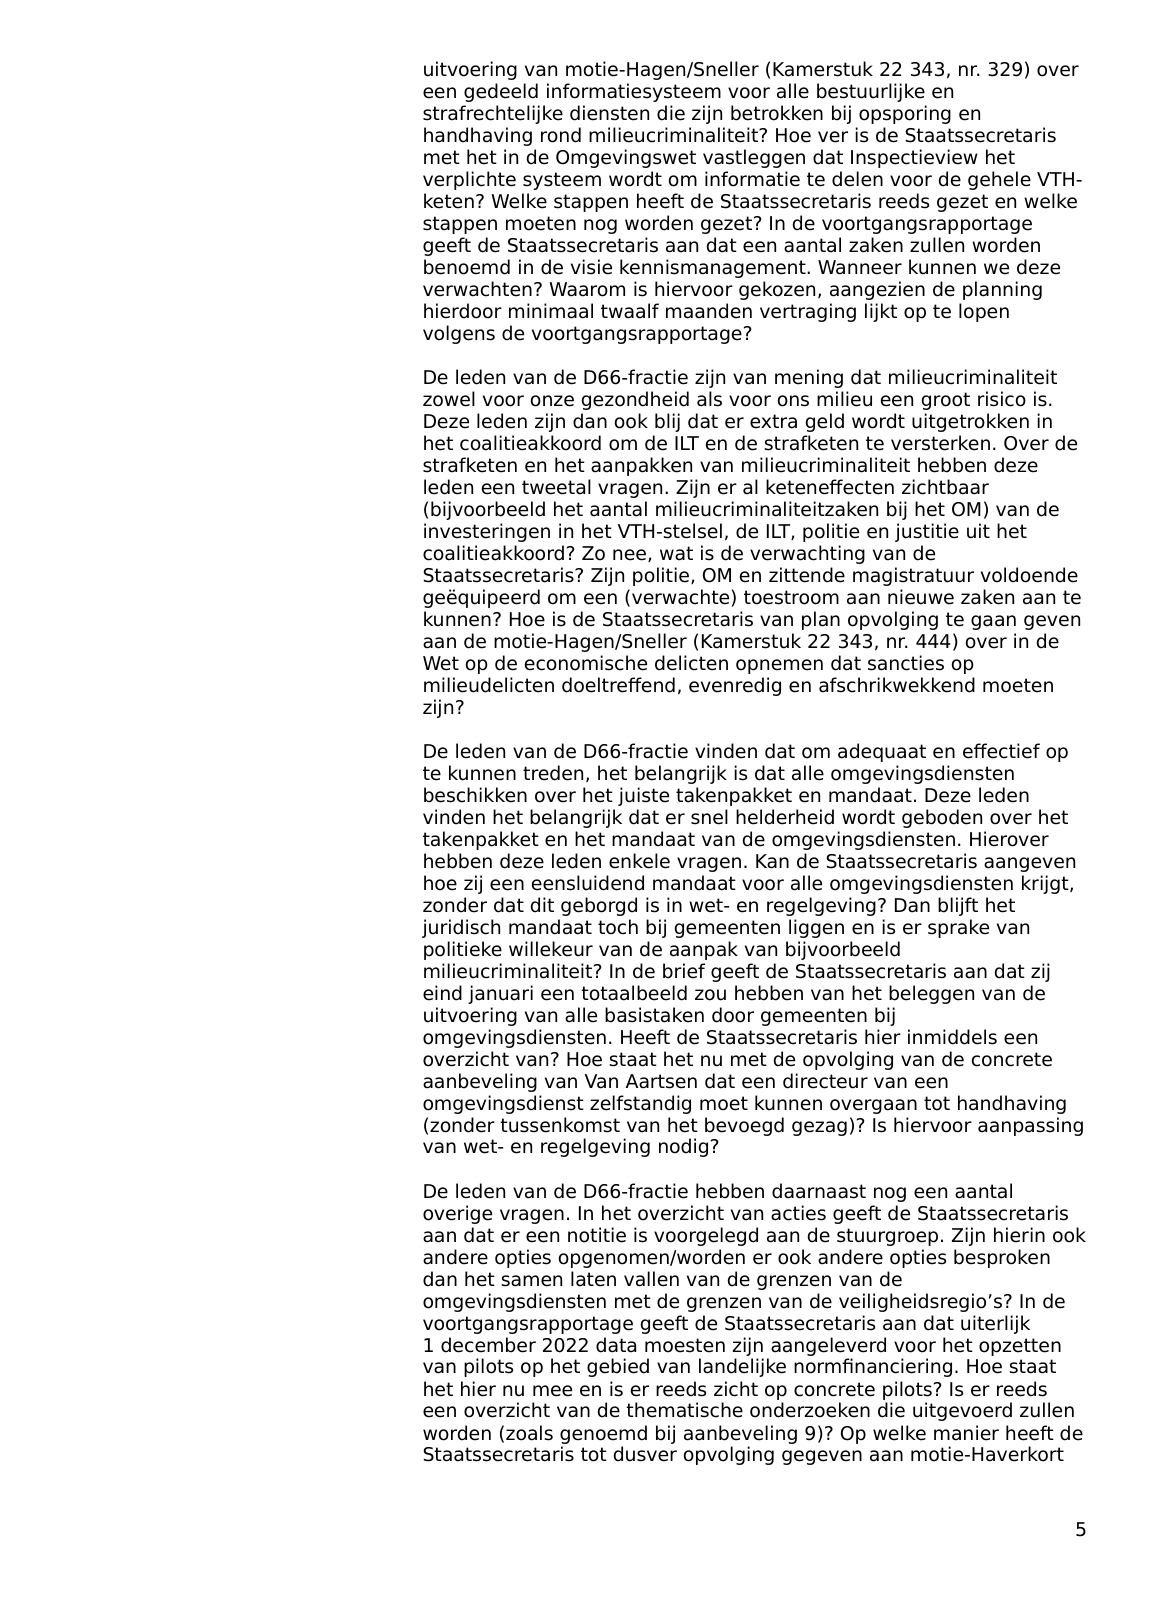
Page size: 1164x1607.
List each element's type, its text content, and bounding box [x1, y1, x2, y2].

text uitvoering van motie-Hagen/Sneller (Kamerstuk 22 343, nr. 329) over een gedeeld informatiesysteem voor alle bestuurlijke en strafrechtelijke diensten die zijn betrokken bij opsporing en handhaving rond milieucriminaliteit? Hoe ver is de Staatssecretaris met het in de Omgevingswet vastleggen dat Inspectieview het verplichte systeem wordt om informatie te delen voor de gehele VTH-keten? Welke stappen heeft de Staatssecretaris reeds gezet en welke stappen moeten nog worden gezet? In de voortgangsrapportage geeft de Staatssecretaris aan dat een aantal zaken zullen worden benoemd in de visie kennismanagement. Wanneer kunnen we deze verwachten? Waarom is hiervoor gekozen, aangezien de planning hierdoor minimaal twaalf maanden vertraging lijkt op te lopen volgens de voortgangsrapportage? [422, 59, 1087, 345]
text De leden van de D66-fractie vinden dat om adequaat en effectief op te kunnen treden, het belangrijk is dat alle omgevingsdiensten beschikken over het juiste takenpakket en mandaat. Deze leden vinden het belangrijk dat er snel helderheid wordt geboden over het takenpakket en het mandaat van de omgevingsdiensten. Hierover hebben deze leden enkele vragen. Kan de Staatssecretaris aangeven hoe zij een eensluidend mandaat voor alle omgevingsdiensten krijgt, zonder dat dit geborgd is in wet- en regelgeving? Dan blijft het juridisch mandaat toch bij gemeenten liggen en is er sprake van politieke willekeur van de aanpak van bijvoorbeeld milieucriminaliteit? In de brief geeft de Staatssecretaris aan dat zij eind januari een totaalbeeld zou hebben van het beleggen van de uitvoering van alle basistaken door gemeenten bij omgevingsdiensten. Heeft de Staatssecretaris hier inmiddels een overzicht van? Hoe staat het nu met de opvolging van de concrete aanbeveling van Van Aartsen dat een directeur van een omgevingsdienst zelfstandig moet kunnen overgaan tot handhaving (zonder tussenkomst van het bevoegd gezag)? Is hiervoor aanpassing van wet- en regelgeving nodig? [422, 741, 1087, 1158]
text De leden van de D66-fractie zijn van mening dat milieucriminaliteit zowel voor onze gezondheid als voor ons milieu een groot risico is. Deze leden zijn dan ook blij dat er extra geld wordt uitgetrokken in het coalitieakkoord om de ILT en de strafketen te versterken. Over de strafketen en het aanpakken van milieucriminaliteit hebben deze leden een tweetal vragen. Zijn er al keteneffecten zichtbaar (bijvoorbeeld het aantal milieucriminaliteitzaken bij het OM) van de investeringen in het VTH-stelsel, de ILT, politie en justitie uit het coalitieakkoord? Zo nee, wat is de verwachting van de Staatssecretaris? Zijn politie, OM en zittende magistratuur voldoende geëquipeerd om een (verwachte) toestroom aan nieuwe zaken aan te kunnen? Hoe is de Staatssecretaris van plan opvolging te gaan geven aan de motie-Hagen/Sneller (Kamerstuk 22 343, nr. 444) over in de Wet op de economische delicten opnemen dat sancties op milieudelicten doeltreffend, evenredig en afschrikwekkend moeten zijn? [422, 367, 1087, 719]
text De leden van de D66-fractie hebben daarnaast nog een aantal overige vragen. In het overzicht van acties geeft de Staatssecretaris aan dat er een notitie is voorgelegd aan de stuurgroep. Zijn hierin ook andere opties opgenomen/worden er ook andere opties besproken dan het samen laten vallen van de grenzen van de omgevingsdiensten met de grenzen van de veiligheidsregio’s? In de voortgangsrapportage geeft de Staatssecretaris aan dat uiterlijk 1 december 2022 data moesten zijn aangeleverd voor het opzetten van pilots op het gebied van landelijke normfinanciering. Hoe staat het hier nu mee en is er reeds zicht op concrete pilots? Is er reeds een overzicht van de thematische onderzoeken die uitgevoerd zullen worden (zoals genoemd bij aanbeveling 9)? Op welke manier heeft de Staatssecretaris tot dusver opvolging gegeven aan motie-Haverkort [422, 1181, 1087, 1466]
